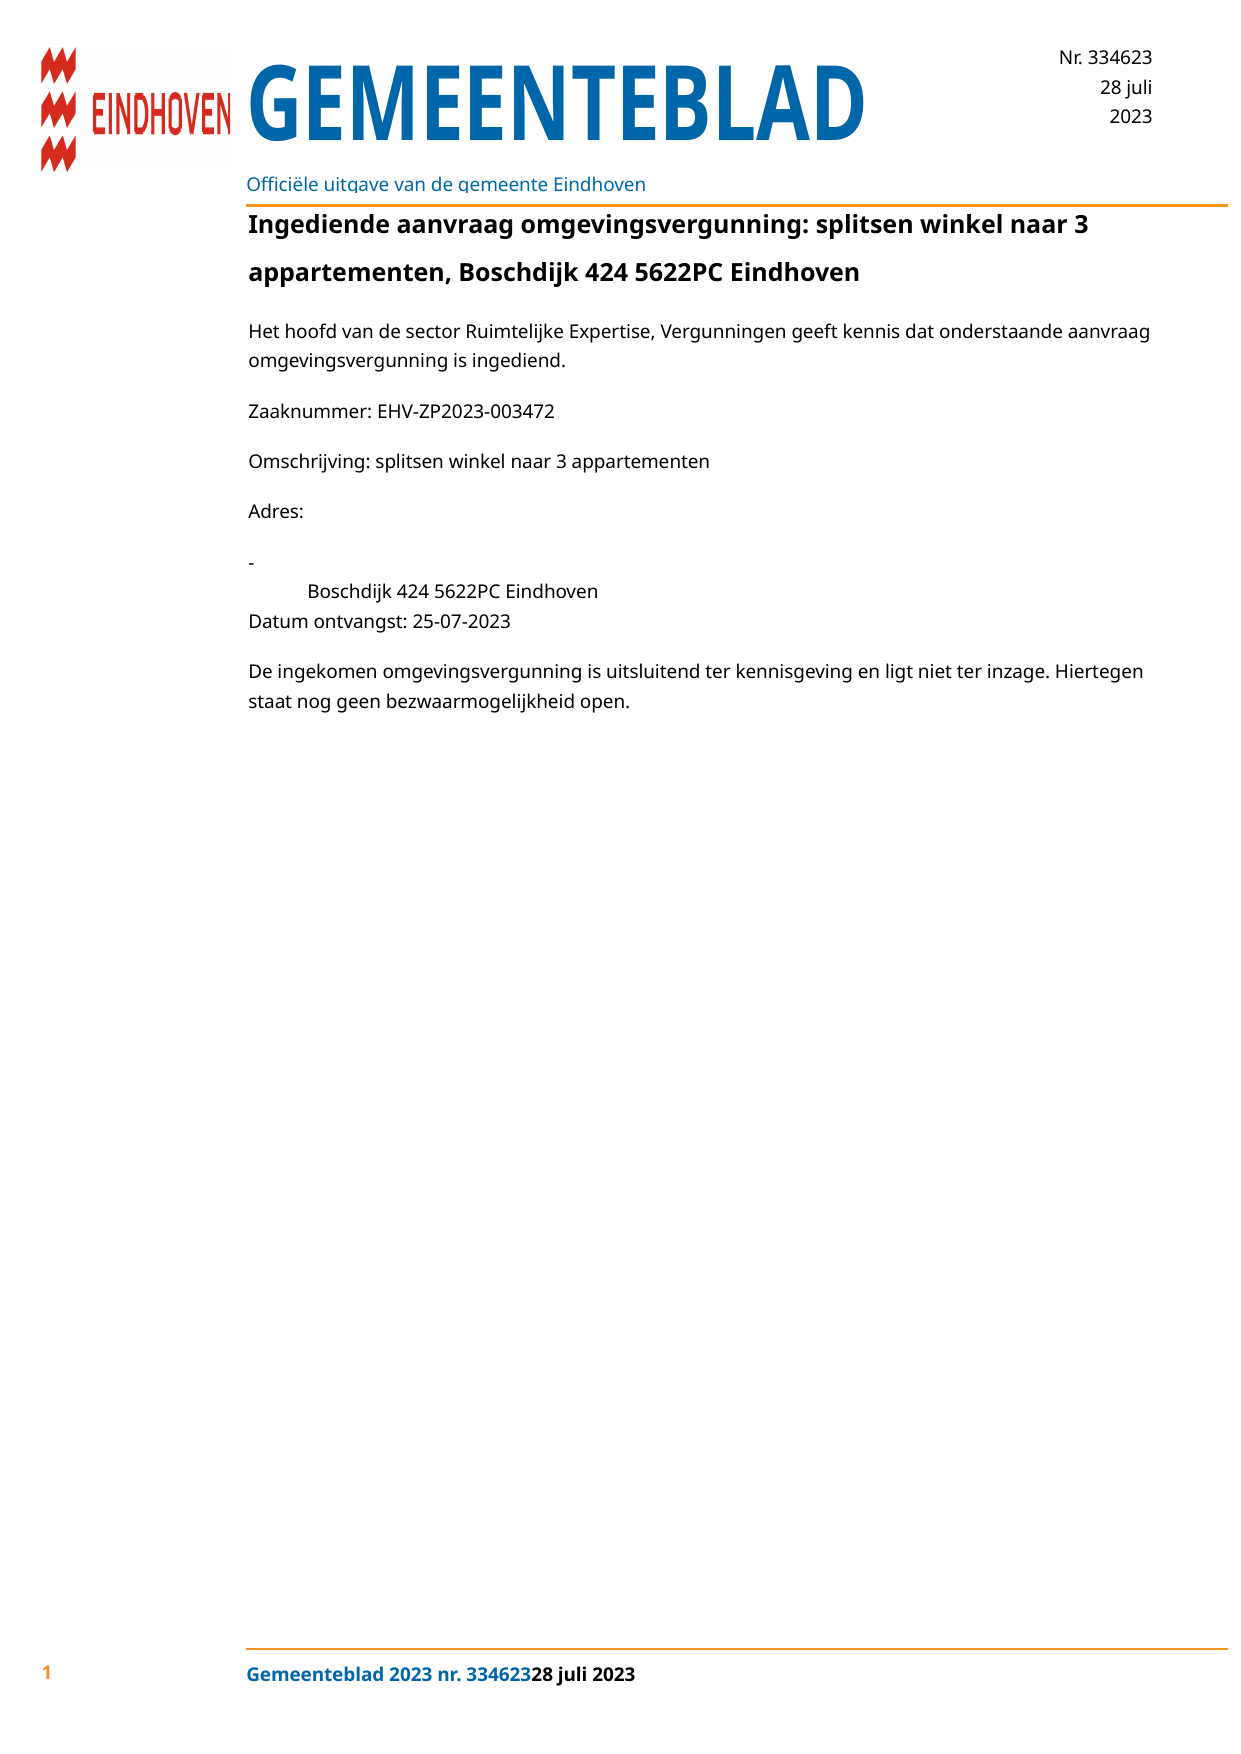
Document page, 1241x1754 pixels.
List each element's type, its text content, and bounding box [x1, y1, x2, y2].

picture [41, 47, 231, 172]
text Ingediende aanvraag omgevingsvergunning: splitsen winkel naar 3 appartementen, Boschdijk 424 5622PC Eindhoven [248, 207, 1152, 288]
text Datum ontvangst: 25-07-2023 [248, 608, 1152, 634]
text Omschrijving: splitsen winkel naar 3 appartementen [248, 448, 1152, 474]
text Adres: [248, 499, 1152, 524]
text De ingekomen omgevingsvergunning is uitsluitend ter kennisgeving en ligt niet ter inzage. Hiertegen staat nog geen bezwaarmogelijkheid open. [248, 659, 1152, 714]
list Boschdijk 424 5622PC Eindhoven [248, 579, 1152, 604]
text Zaaknummer: EHV-ZP2023-003472 [248, 398, 1152, 424]
text Het hoofd van de sector Ruimtelijke Expertise, Vergunningen geeft kennis dat onderstaande aanvraag omgevingsvergunning is ingediend. [248, 318, 1152, 373]
